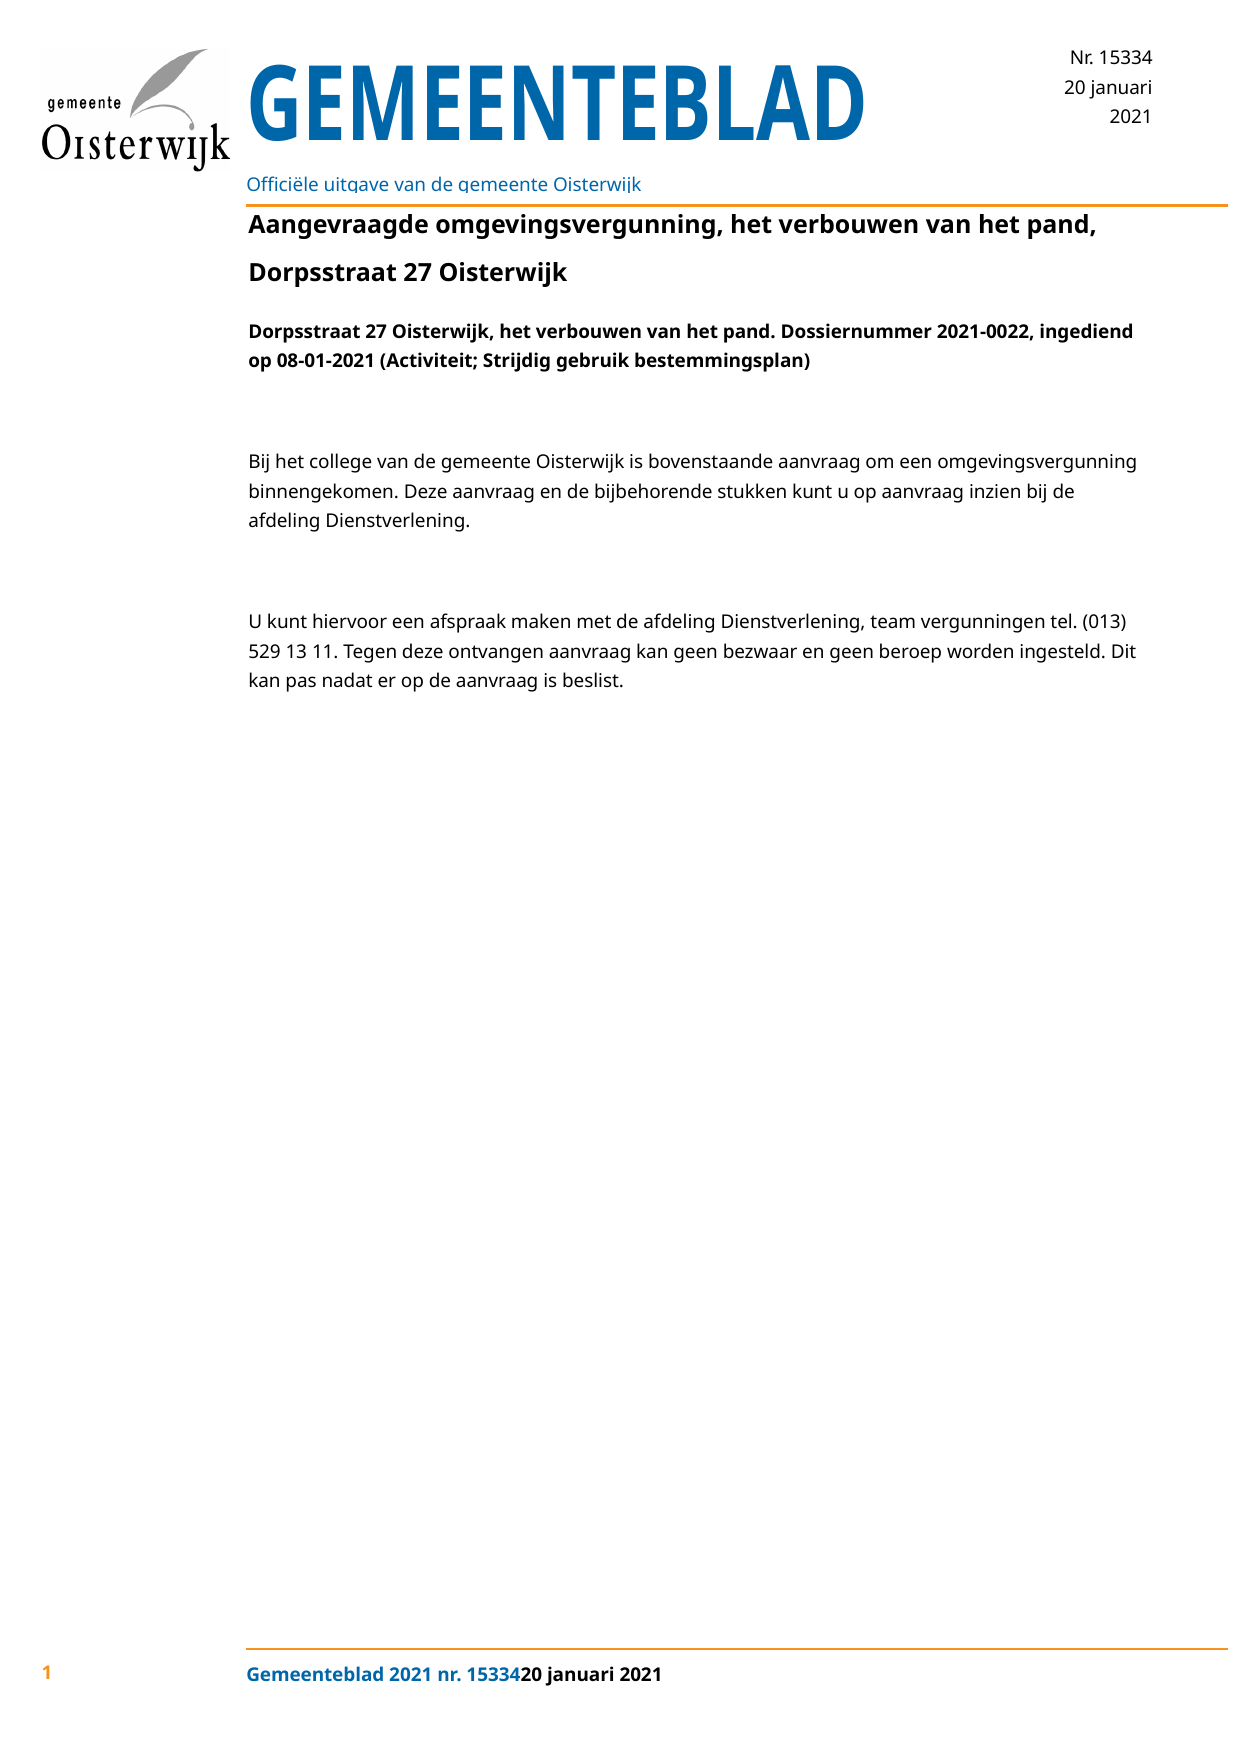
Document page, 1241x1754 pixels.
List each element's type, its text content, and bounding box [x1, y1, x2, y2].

text Bij het college van de gemeente Oisterwijk is bovenstaande aanvraag om een omgevingsvergunning binnengekomen. Deze aanvraag en de bijbehorende stukken kunt u op aanvraag inzien bij de afdeling Dienstverlening. [248, 448, 1152, 533]
text Aangevraagde omgevingsvergunning, het verbouwen van het pand, Dorpsstraat 27 Oisterwijk [248, 207, 1152, 288]
text U kunt hiervoor een afspraak maken met de afdeling Dienstverlening, team vergunningen tel. (013) 529 13 11. Tegen deze ontvangen aanvraag kan geen bezwaar en geen beroep worden ingesteld. Dit kan pas nadat er op de aanvraag is beslist. [248, 608, 1152, 693]
text Dorpsstraat 27 Oisterwijk, het verbouwen van het pand. Dossiernummer 2021-0022, ingediend op 08-01-2021 (Activiteit; Strijdig gebruik bestemmingsplan) [248, 318, 1152, 373]
picture [41, 47, 231, 172]
